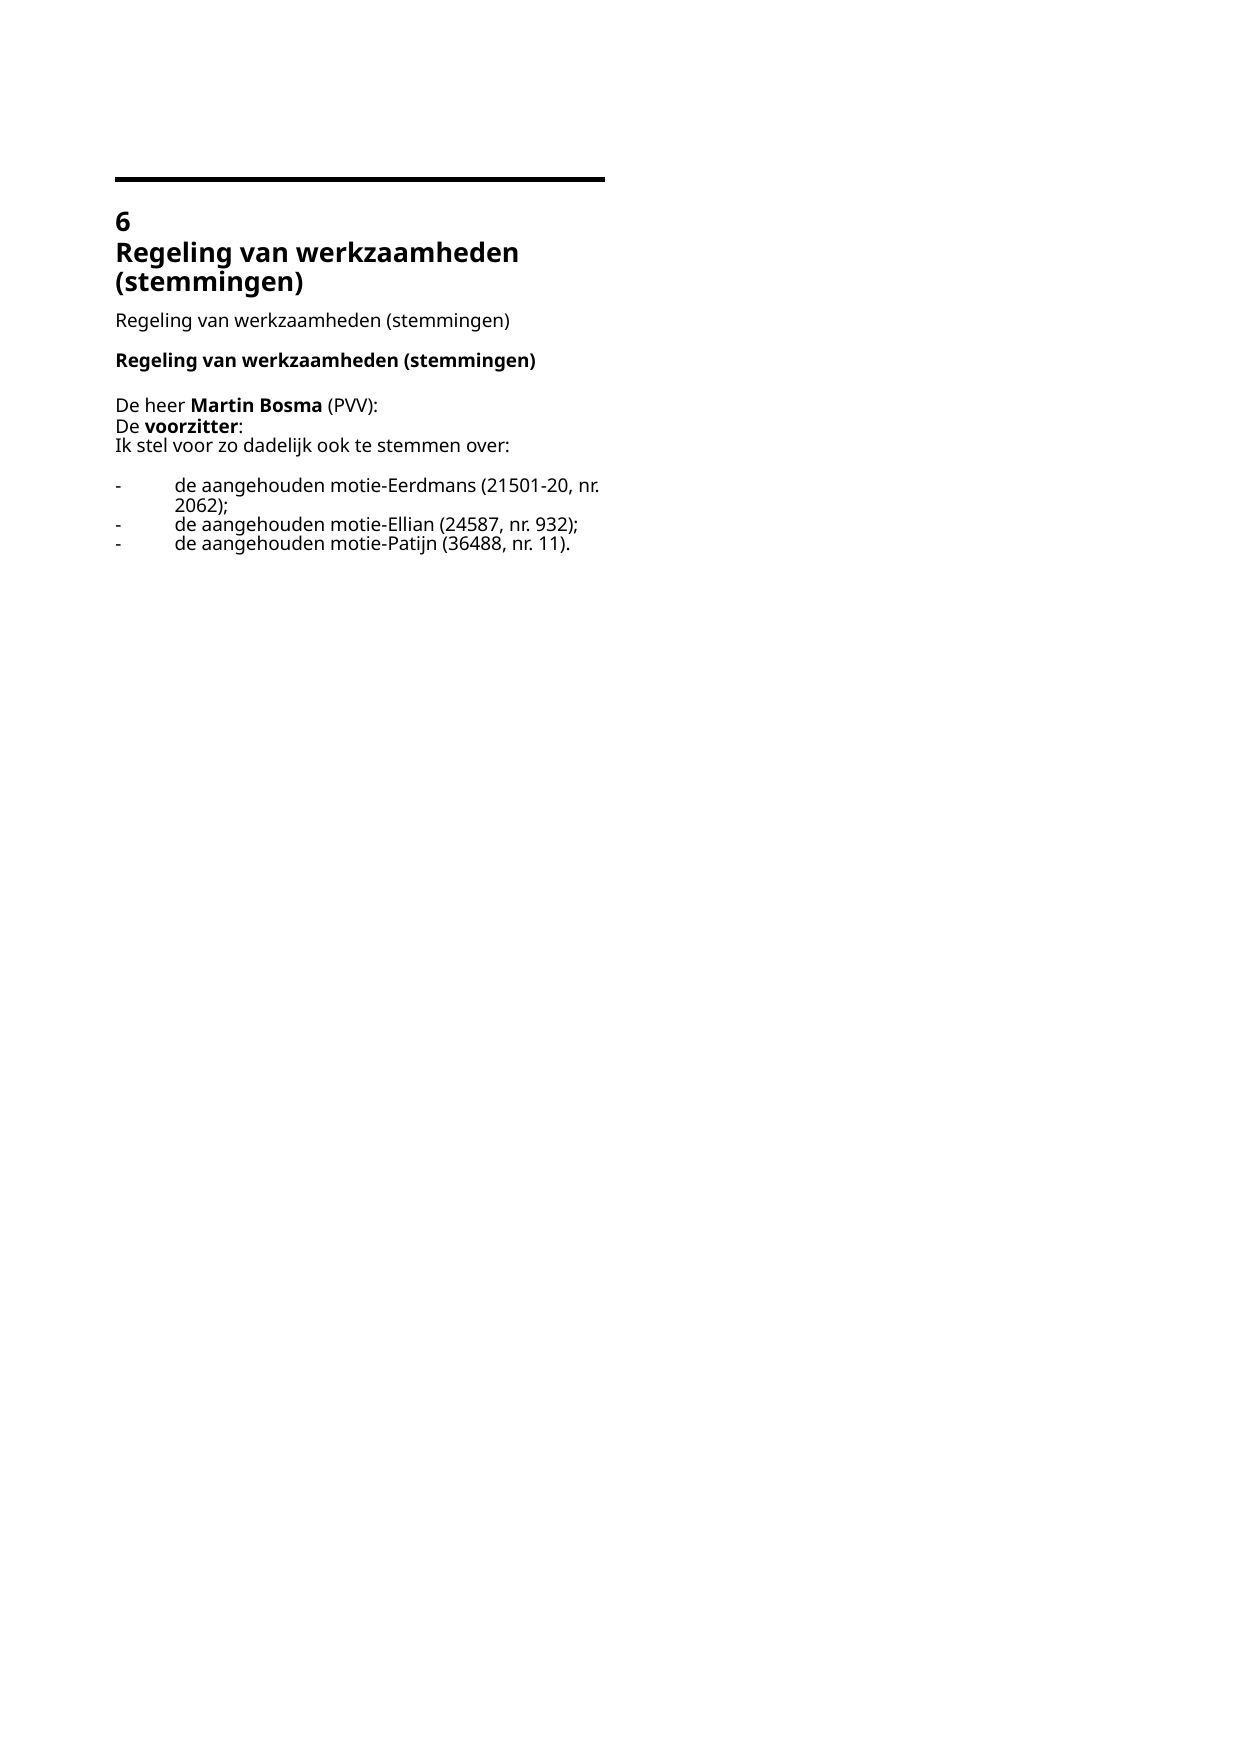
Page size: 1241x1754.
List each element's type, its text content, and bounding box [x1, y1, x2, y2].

text Regeling van werkzaamheden (stemmingen) [115, 239, 605, 312]
text Ik stel voor zo dadelijk ook te stemmen over: [115, 437, 605, 457]
list de aangehouden motie-Ellian (24587, nr. 932); [115, 516, 605, 535]
text De heer Martin Bosma (PVV): [115, 392, 605, 418]
text De voorzitter: [115, 418, 605, 437]
text 6 [115, 203, 605, 239]
text Regeling van werkzaamheden (stemmingen) [115, 312, 605, 332]
list de aangehouden motie-Patijn (36488, nr. 11). [115, 535, 605, 554]
list de aangehouden motie-Eerdmans (21501-20, nr. 2062); [115, 477, 605, 516]
text Regeling van werkzaamheden (stemmingen) [115, 352, 605, 372]
